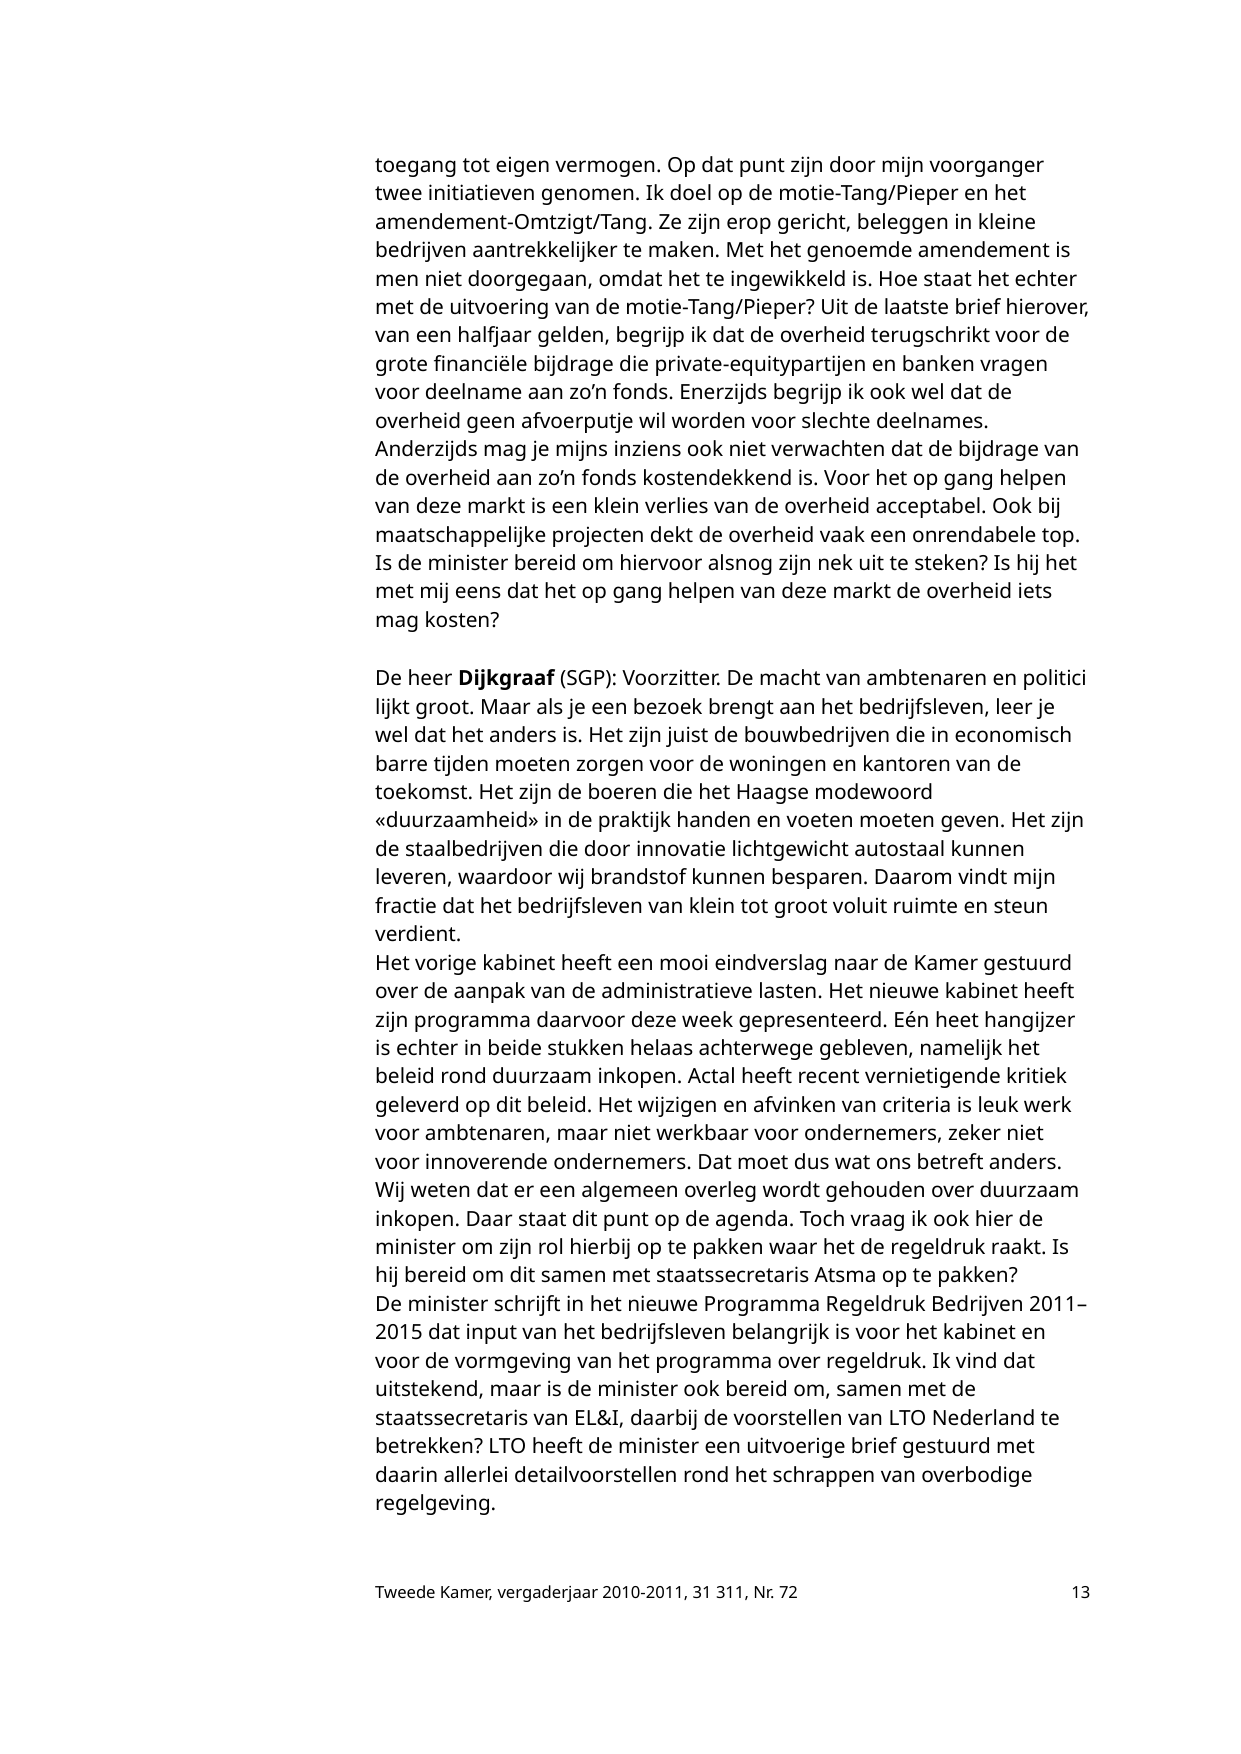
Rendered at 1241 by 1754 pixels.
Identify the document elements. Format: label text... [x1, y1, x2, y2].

text Het vorige kabinet heeft een mooi eindverslag naar de Kamer gestuurd over de aanpak van de administratieve lasten. Het nieuwe kabinet heeft zijn programma daarvoor deze week gepresenteerd. Eén heet hangijzer is echter in beide stukken helaas achterwege gebleven, namelijk het beleid rond duurzaam inkopen. Actal heeft recent vernietigende kritiek geleverd op dit beleid. Het wijzigen en afvinken van criteria is leuk werk voor ambtenaren, maar niet werkbaar voor ondernemers, zeker niet voor innoverende ondernemers. Dat moet dus wat ons betreft anders. Wij weten dat er een algemeen overleg wordt gehouden over duurzaam inkopen. Daar staat dit punt op de agenda. Toch vraag ik ook hier de minister om zijn rol hierbij op te pakken waar het de regeldruk raakt. Is hij bereid om dit samen met staatssecretaris Atsma op te pakken? [375, 948, 1090, 1289]
text toegang tot eigen vermogen. Op dat punt zijn door mijn voorganger twee initiatieven genomen. Ik doel op de motie-Tang/Pieper en het amendement-Omtzigt/Tang. Ze zijn erop gericht, beleggen in kleine bedrijven aantrekkelijker te maken. Met het genoemde amendement is men niet doorgegaan, omdat het te ingewikkeld is. Hoe staat het echter met de uitvoering van de motie-Tang/Pieper? Uit de laatste brief hierover, van een halfjaar gelden, begrijp ik dat de overheid terugschrikt voor de grote financiële bijdrage die private-equitypartijen en banken vragen voor deelname aan zo’n fonds. Enerzijds begrijp ik ook wel dat de overheid geen afvoerputje wil worden voor slechte deelnames. Anderzijds mag je mijns inziens ook niet verwachten dat de bijdrage van de overheid aan zo’n fonds kostendekkend is. Voor het op gang helpen van deze markt is een klein verlies van de overheid acceptabel. Ook bij maatschappelijke projecten dekt de overheid vaak een onrendabele top. Is de minister bereid om hiervoor alsnog zijn nek uit te steken? Is hij het met mij eens dat het op gang helpen van deze markt de overheid iets mag kosten? [375, 150, 1090, 633]
text De heer Dijkgraaf (SGP): Voorzitter. De macht van ambtenaren en politici lijkt groot. Maar als je een bezoek brengt aan het bedrijfsleven, leer je wel dat het anders is. Het zijn juist de bouwbedrijven die in economisch barre tijden moeten zorgen voor de woningen en kantoren van de toekomst. Het zijn de boeren die het Haagse modewoord «duurzaamheid» in de praktijk handen en voeten moeten geven. Het zijn de staalbedrijven die door innovatie lichtgewicht autostaal kunnen leveren, waardoor wij brandstof kunnen besparen. Daarom vindt mijn fractie dat het bedrijfsleven van klein tot groot voluit ruimte en steun verdient. [375, 663, 1090, 948]
text De minister schrijft in het nieuwe Programma Regeldruk Bedrijven 2011–2015 dat input van het bedrijfsleven belangrijk is voor het kabinet en voor de vormgeving van het programma over regeldruk. Ik vind dat uitstekend, maar is de minister ook bereid om, samen met de staatssecretaris van EL&I, daarbij de voorstellen van LTO Nederland te betrekken? LTO heeft de minister een uitvoerige brief gestuurd met daarin allerlei detailvoorstellen rond het schrappen van overbodige regelgeving. [375, 1289, 1090, 1517]
